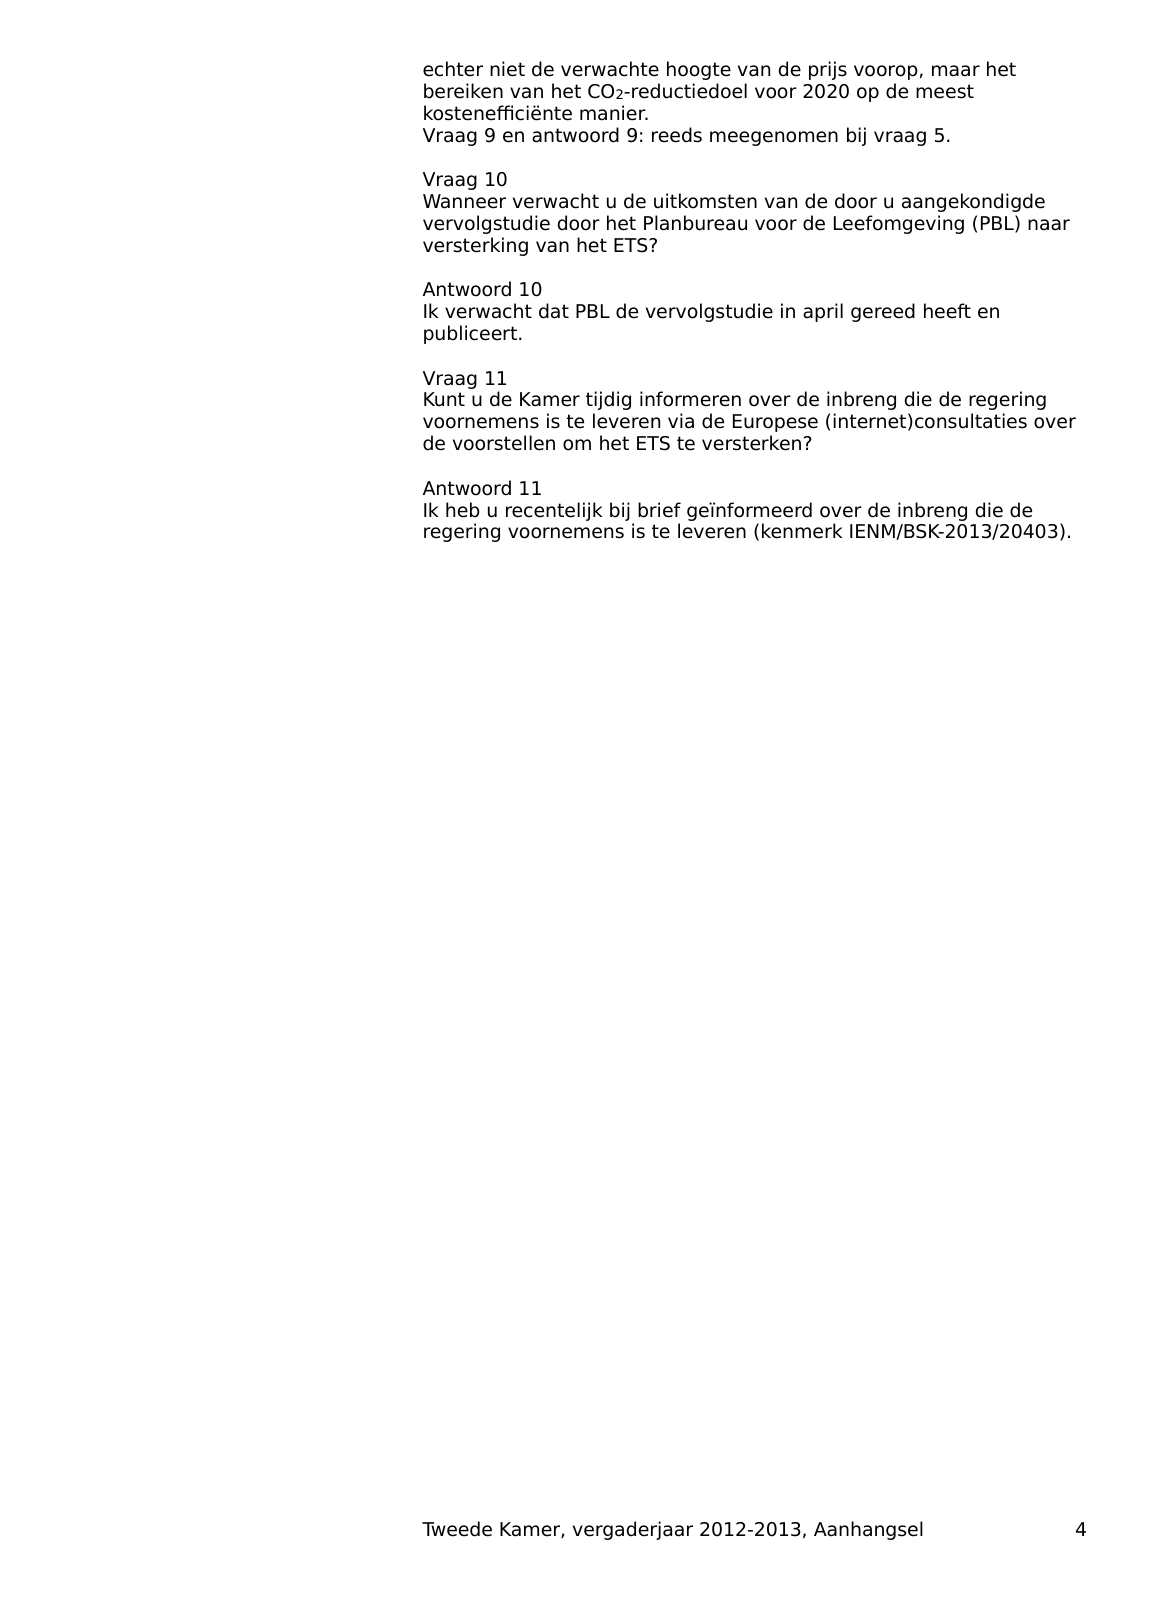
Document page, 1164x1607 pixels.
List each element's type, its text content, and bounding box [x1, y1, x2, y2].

text Vraag 11 [422, 367, 1087, 389]
text Antwoord 10 [422, 279, 1087, 301]
text Ik heb u recentelijk bij brief geïnformeerd over de inbreng die de regering voornemens is te leveren (kenmerk IENM/BSK-2013/20403). [422, 499, 1087, 543]
text echter niet de verwachte hoogte van de prijs voorop, maar het bereiken van het CO2-reductiedoel voor 2020 op de meest kostenefficiënte manier. [422, 59, 1087, 125]
text Ik verwacht dat PBL de vervolgstudie in april gereed heeft en publiceert. [422, 301, 1087, 345]
text Vraag 9 en antwoord 9: reeds meegenomen bij vraag 5. [422, 125, 1087, 147]
text Vraag 10 [422, 169, 1087, 191]
text Antwoord 11 [422, 477, 1087, 499]
text Wanneer verwacht u de uitkomsten van de door u aangekondigde vervolgstudie door het Planbureau voor de Leefomgeving (PBL) naar versterking van het ETS? [422, 191, 1087, 257]
text Kunt u de Kamer tijdig informeren over de inbreng die de regering voornemens is te leveren via de Europese (internet)consultaties over de voorstellen om het ETS te versterken? [422, 389, 1087, 455]
